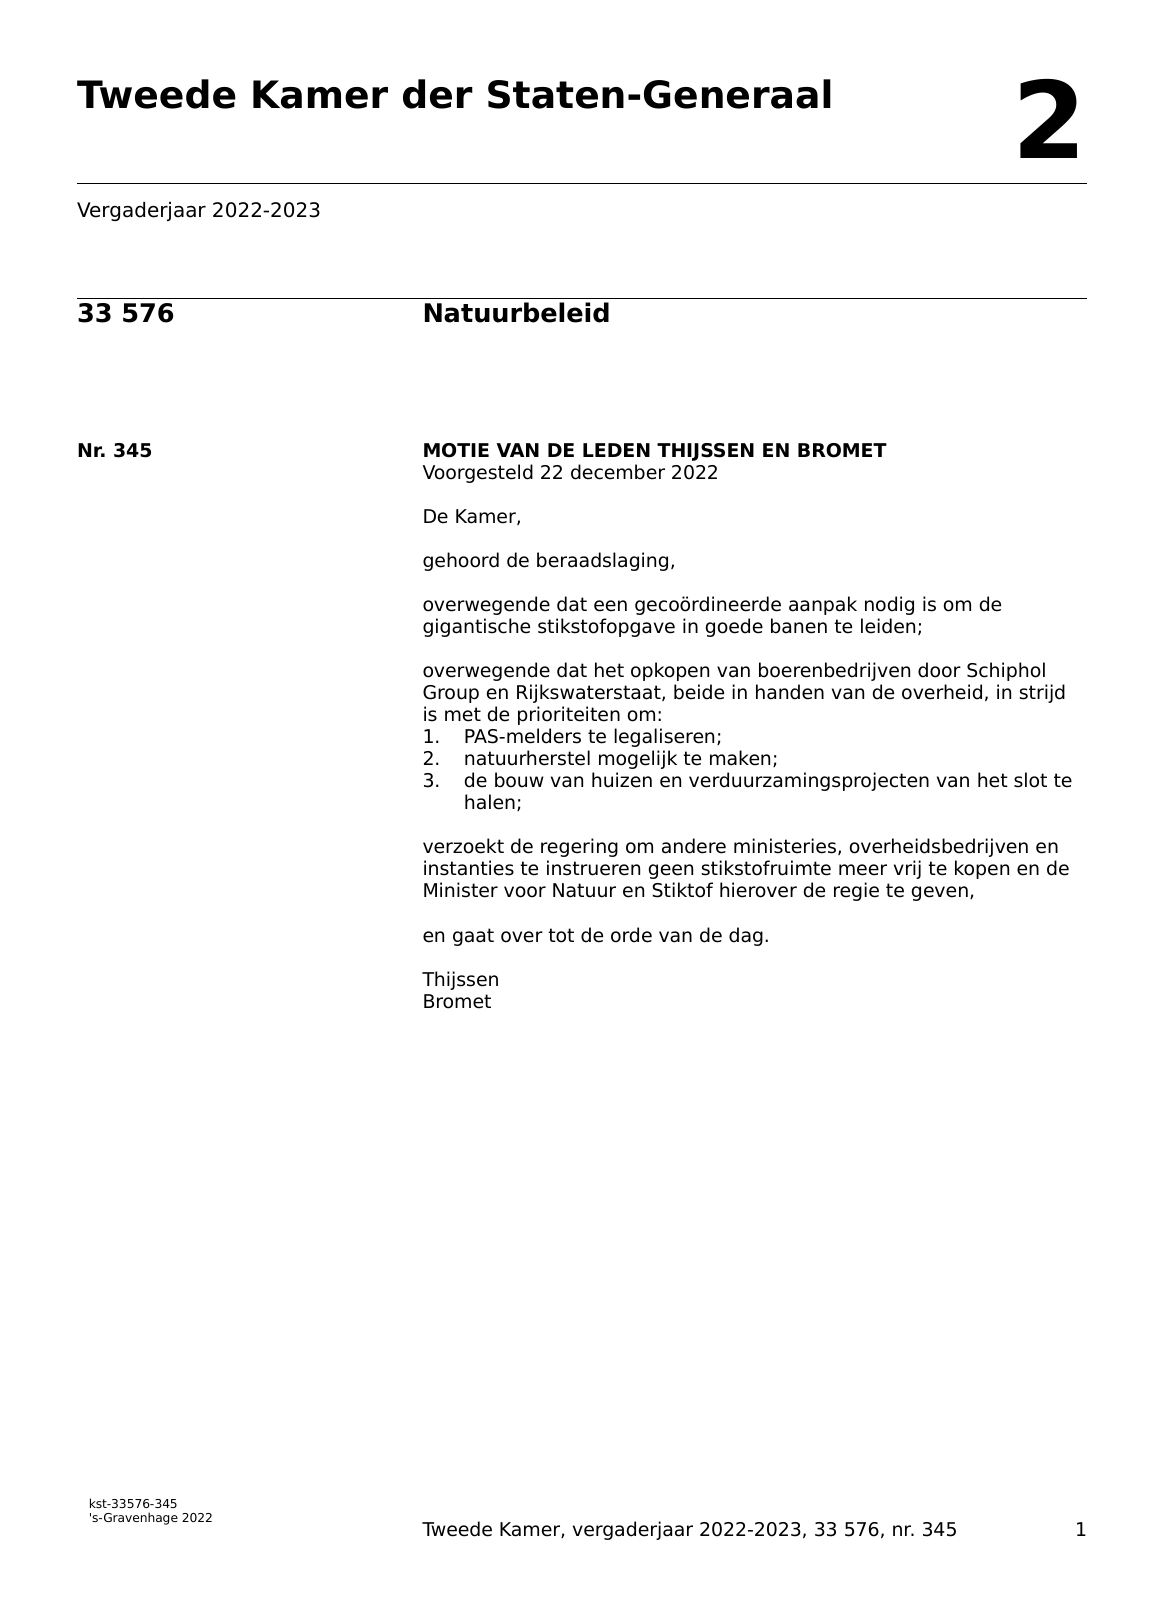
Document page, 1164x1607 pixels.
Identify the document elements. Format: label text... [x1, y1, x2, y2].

text gehoord de beraadslaging, [422, 550, 1087, 572]
text Voorgesteld 22 december 2022 [422, 462, 1087, 484]
text verzoekt de regering om andere ministeries, overheidsbedrijven en instanties te instrueren geen stikstofruimte meer vrij te kopen en de Minister voor Natuur en Stiktof hierover de regie te geven, [422, 836, 1087, 902]
text 3. de bouw van huizen en verduurzamingsprojecten van het slot te halen; [422, 770, 1087, 814]
text De Kamer, [422, 506, 1087, 528]
subtitle 33 576 Natuurbeleid [77, 299, 1087, 329]
text overwegende dat het opkopen van boerenbedrijven door Schiphol Group en Rijkswaterstaat, beide in handen van de overheid, in strijd is met de prioriteiten om: [422, 660, 1087, 726]
text en gaat over tot de orde van de dag. [422, 924, 1087, 946]
text kst-33576-345 [88, 1497, 323, 1511]
table_header Tweede Kamer der Staten-Generaal [77, 59, 886, 183]
text Bromet [422, 991, 1087, 1013]
table_header 2 [886, 59, 1087, 183]
text 's-Gravenhage 2022 [88, 1511, 323, 1525]
text Thijssen [422, 969, 1087, 991]
text 1. PAS-melders te legaliseren; [422, 726, 1087, 748]
subtitle Nr. 345 MOTIE VAN DE LEDEN THIJSSEN EN BROMET [77, 440, 1087, 462]
table_cell Vergaderjaar 2022-2023 [77, 184, 1087, 298]
text overwegende dat een gecoördineerde aanpak nodig is om de gigantische stikstofopgave in goede banen te leiden; [422, 594, 1087, 638]
text 2. natuurherstel mogelijk te maken; [422, 748, 1087, 770]
